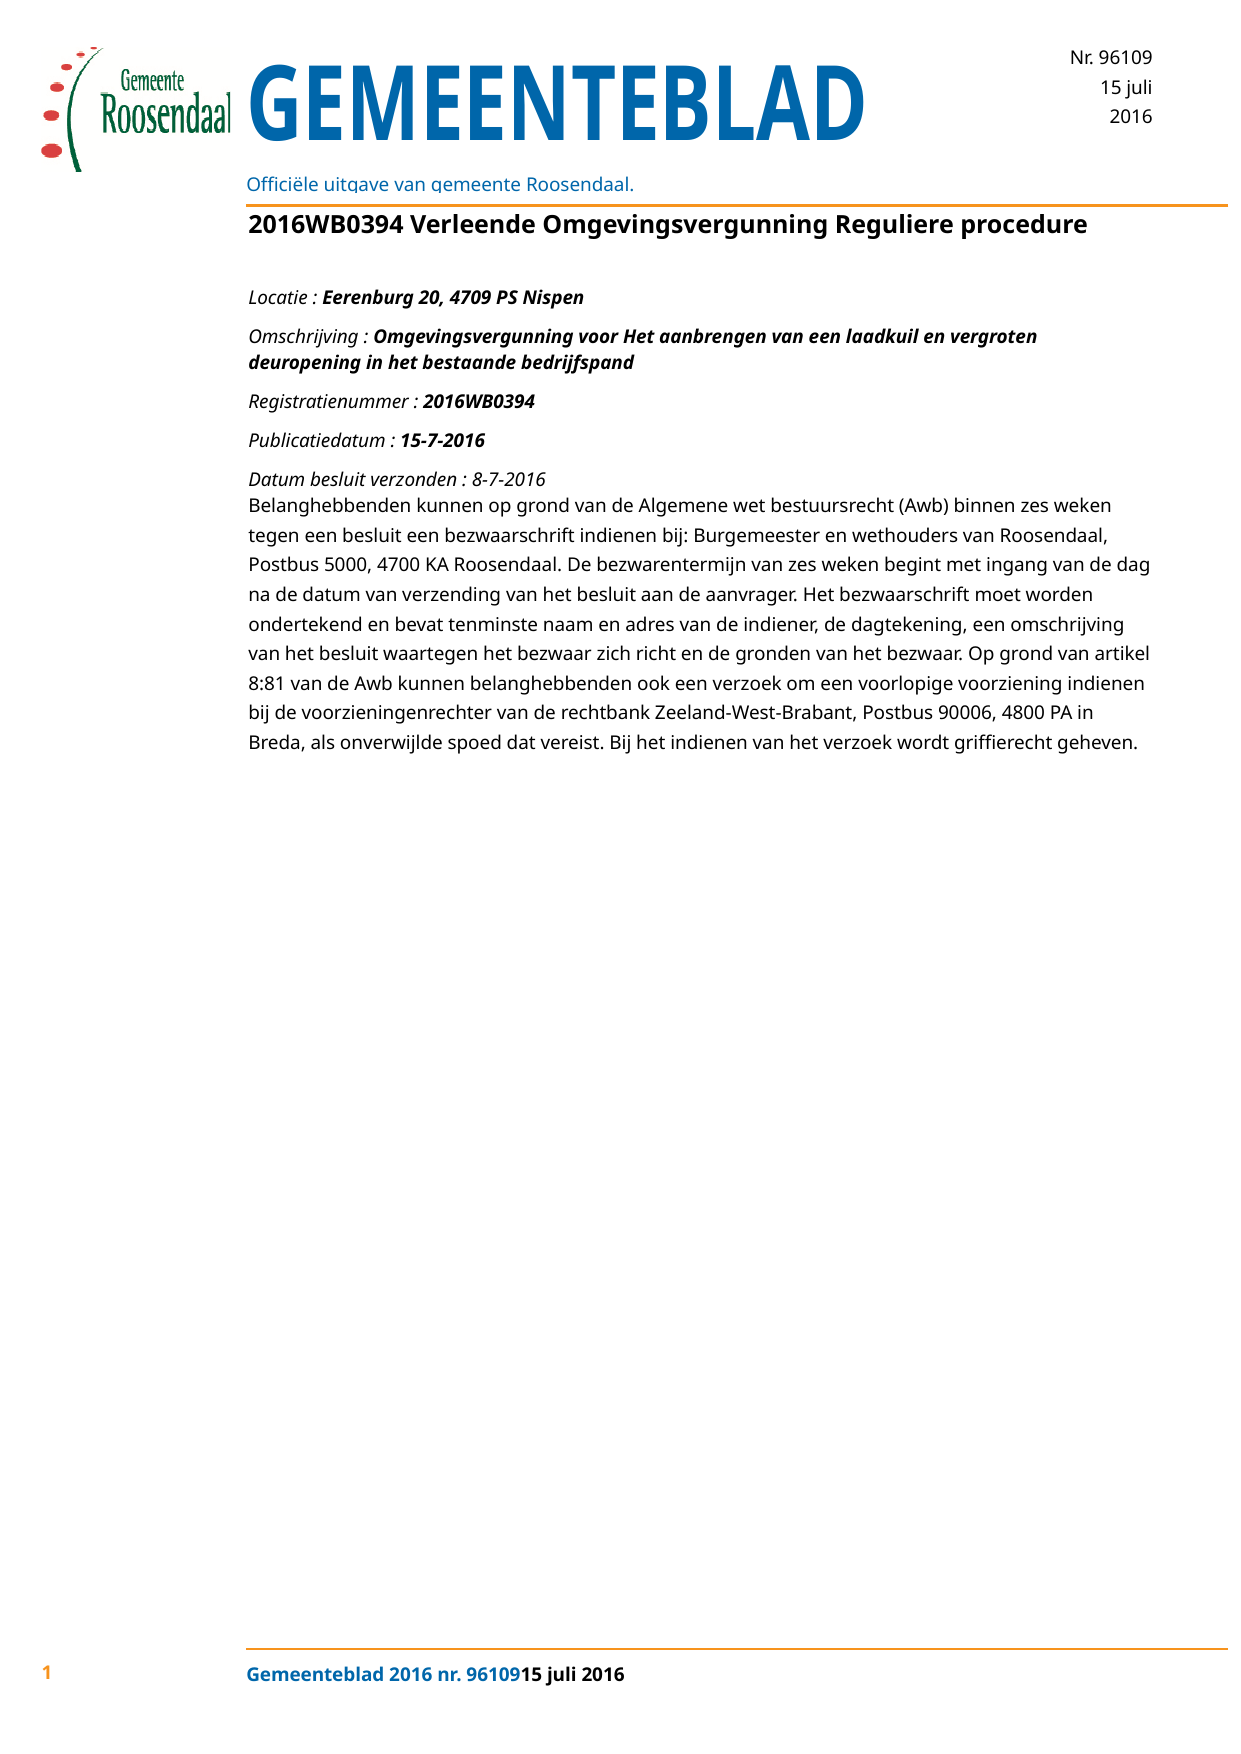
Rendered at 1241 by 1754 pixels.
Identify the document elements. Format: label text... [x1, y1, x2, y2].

text Publicatiedatum : 15-7-2016 [248, 427, 1152, 453]
text Registratienummer : 2016WB0394 [248, 388, 1152, 414]
text Datum besluit verzonden : 8-7-2016 [248, 467, 1152, 492]
picture [41, 47, 231, 172]
text Locatie : Eerenburg 20, 4709 PS Nispen [248, 284, 1152, 309]
text Omschrijving : Omgevingsvergunning voor Het aanbrengen van een laadkuil en vergroten deuropening in het bestaande bedrijfspand [248, 323, 1152, 374]
text Belanghebbenden kunnen op grond van de Algemene wet bestuursrecht (Awb) binnen zes weken tegen een besluit een bezwaarschrift indienen bij: Burgemeester en wethouders van Roosendaal, Postbus 5000, 4700 KA Roosendaal. De bezwarentermijn van zes weken begint met ingang van de dag na de datum van verzending van het besluit aan de aanvrager. Het bezwaarschrift moet worden ondertekend en bevat tenminste naam en adres van de indiener, de dagtekening, een omschrijving van het besluit waartegen het bezwaar zich richt en de gronden van het bezwaar. Op grond van artikel 8:81 van de Awb kunnen belanghebbenden ook een verzoek om een voorlopige voorziening indienen bij de voorzieningenrechter van de rechtbank Zeeland-West-Brabant, Postbus 90006, 4800 PA in Breda, als onverwijlde spoed dat vereist. Bij het indienen van het verzoek wordt griffierecht geheven. [248, 492, 1152, 755]
text 2016WB0394 Verleende Omgevingsvergunning Reguliere procedure [248, 207, 1152, 241]
